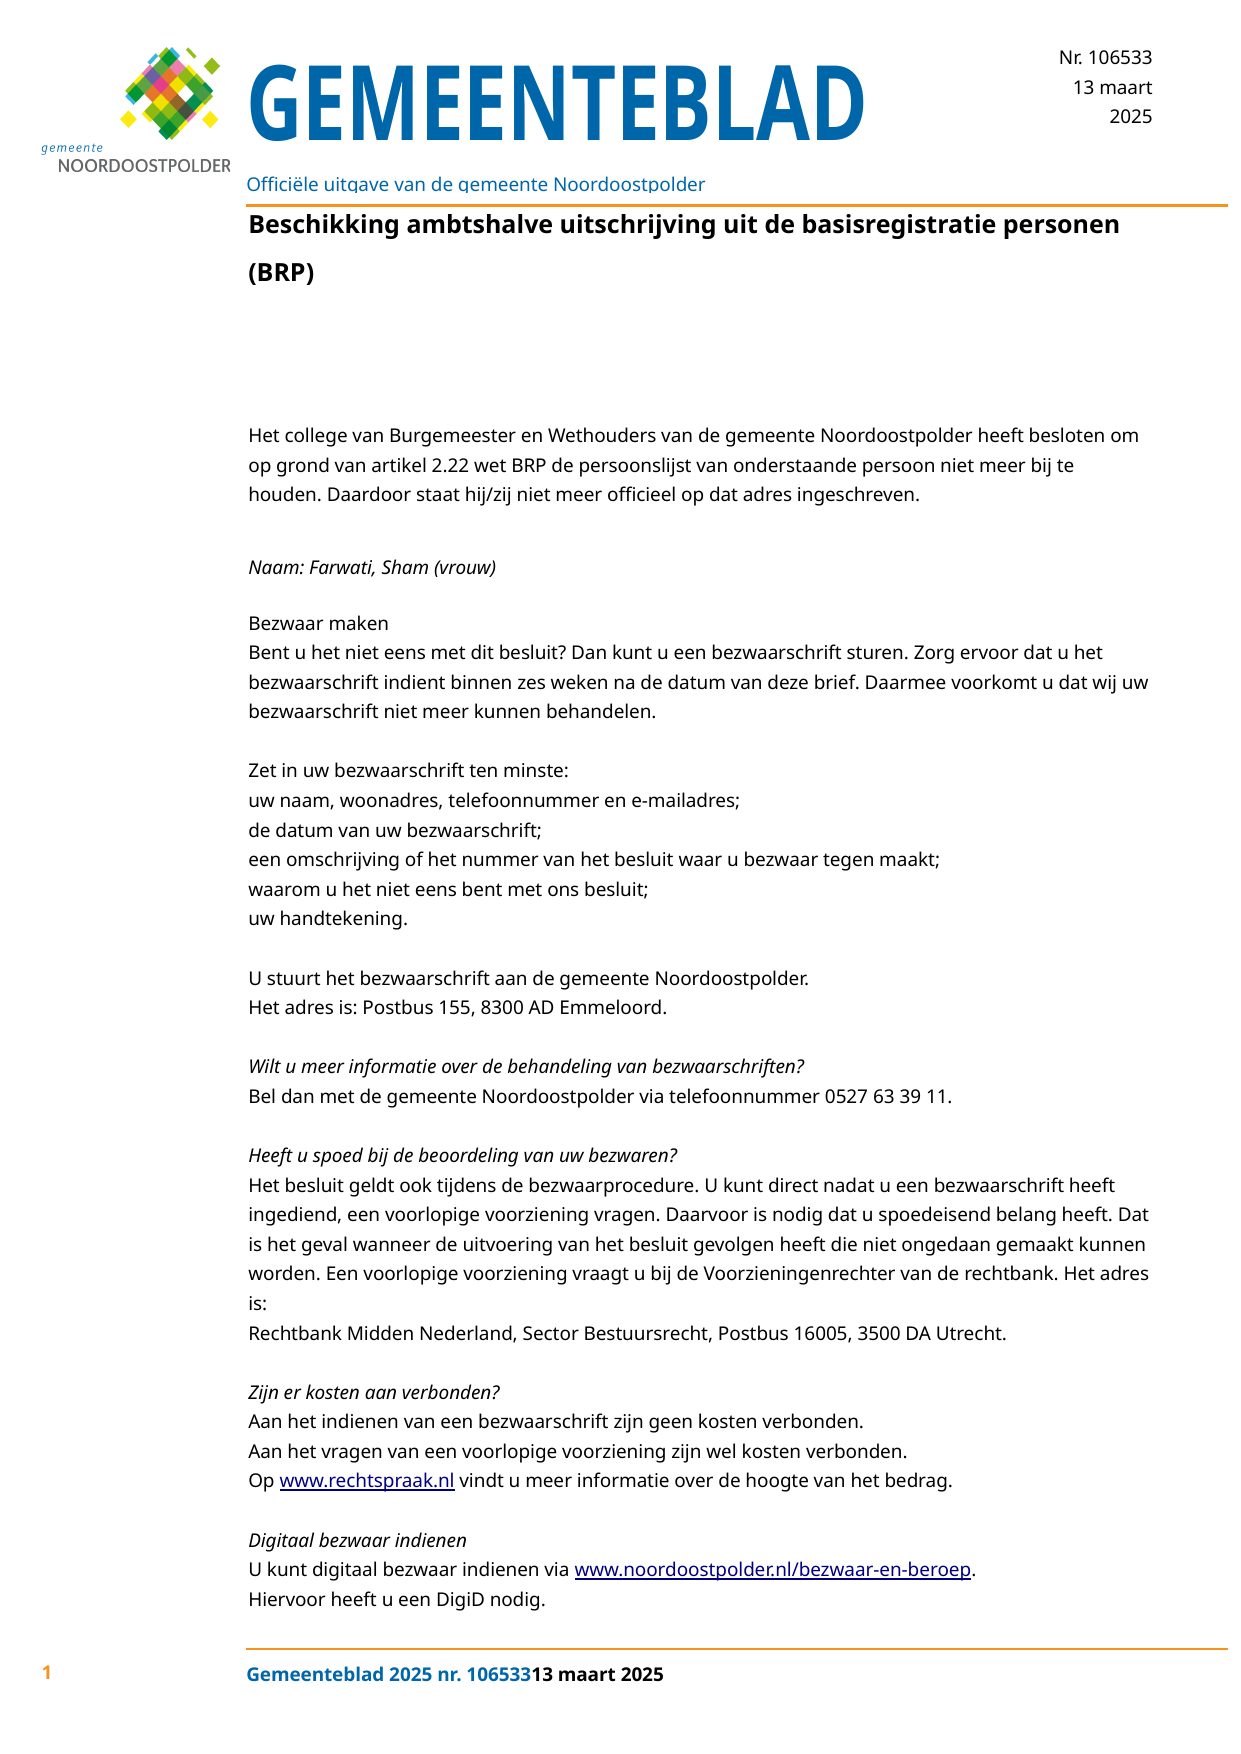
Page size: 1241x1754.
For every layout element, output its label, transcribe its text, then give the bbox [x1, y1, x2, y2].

text Zet in uw bezwaarschrift ten minste: [248, 758, 1152, 783]
text U kunt digitaal bezwaar indienen via www.noordoostpolder.nl/bezwaar-en-beroep. [248, 1556, 1152, 1582]
text Bent u het niet eens met dit besluit? Dan kunt u een bezwaarschrift sturen. Zorg ervoor dat u het bezwaarschrift indient binnen zes weken na de datum van deze brief. Daarmee voorkomt u dat wij uw bezwaarschrift niet meer kunnen behandelen. [248, 639, 1152, 724]
text Het besluit geldt ook tijdens de bezwaarprocedure. U kunt direct nadat u een bezwaarschrift heeft ingediend, een voorlopige voorziening vragen. Daarvoor is nodig dat u spoedeisend belang heeft. Dat is het geval wanneer de uitvoering van het besluit gevolgen heeft die niet ongedaan gemaakt kunnen worden. Een voorlopige voorziening vraagt u bij de Voorzieningenrechter van de rechtbank. Het adres is: [248, 1172, 1152, 1316]
text een omschrijving of het nummer van het besluit waar u bezwaar tegen maakt; [248, 846, 1152, 872]
text Heeft u spoed bij de beoordeling van uw bezwaren? [248, 1142, 1152, 1168]
text Naam: Farwati, Sham (vrouw) [248, 554, 1152, 580]
text Bezwaar maken [248, 610, 1152, 635]
text de datum van uw bezwaarschrift; [248, 817, 1152, 842]
text waarom u het niet eens bent met ons besluit; [248, 876, 1152, 902]
text Zijn er kosten aan verbonden? [248, 1379, 1152, 1404]
text Digitaal bezwaar indienen [248, 1527, 1152, 1552]
text uw handtekening. [248, 906, 1152, 931]
text Aan het vragen van een voorlopige voorziening zijn wel kosten verbonden. [248, 1438, 1152, 1464]
text Het college van Burgemeester en Wethouders van de gemeente Noordoostpolder heeft besloten om op grond van artikel 2.22 wet BRP de persoonslijst van onderstaande persoon niet meer bij te houden. Daardoor staat hij/zij niet meer officieel op dat adres ingeschreven. [248, 422, 1152, 507]
text Bel dan met de gemeente Noordoostpolder via telefoonnummer 0527 63 39 11. [248, 1083, 1152, 1109]
picture [41, 47, 231, 172]
text U stuurt het bezwaarschrift aan de gemeente Noordoostpolder. [248, 965, 1152, 990]
text Rechtbank Midden Nederland, Sector Bestuursrecht, Postbus 16005, 3500 DA Utrecht. [248, 1320, 1152, 1345]
text uw naam, woonadres, telefoonnummer en e-mailadres; [248, 787, 1152, 813]
text Wilt u meer informatie over de behandeling van bezwaarschriften? [248, 1053, 1152, 1079]
text Beschikking ambtshalve uitschrijving uit de basisregistratie personen (BRP) [248, 207, 1152, 288]
text Hiervoor heeft u een DigiD nodig. [248, 1586, 1152, 1612]
text Op www.rechtspraak.nl vindt u meer informatie over de hoogte van het bedrag. [248, 1468, 1152, 1493]
text Aan het indienen van een bezwaarschrift zijn geen kosten verbonden. [248, 1408, 1152, 1434]
text Het adres is: Postbus 155, 8300 AD Emmeloord. [248, 994, 1152, 1020]
